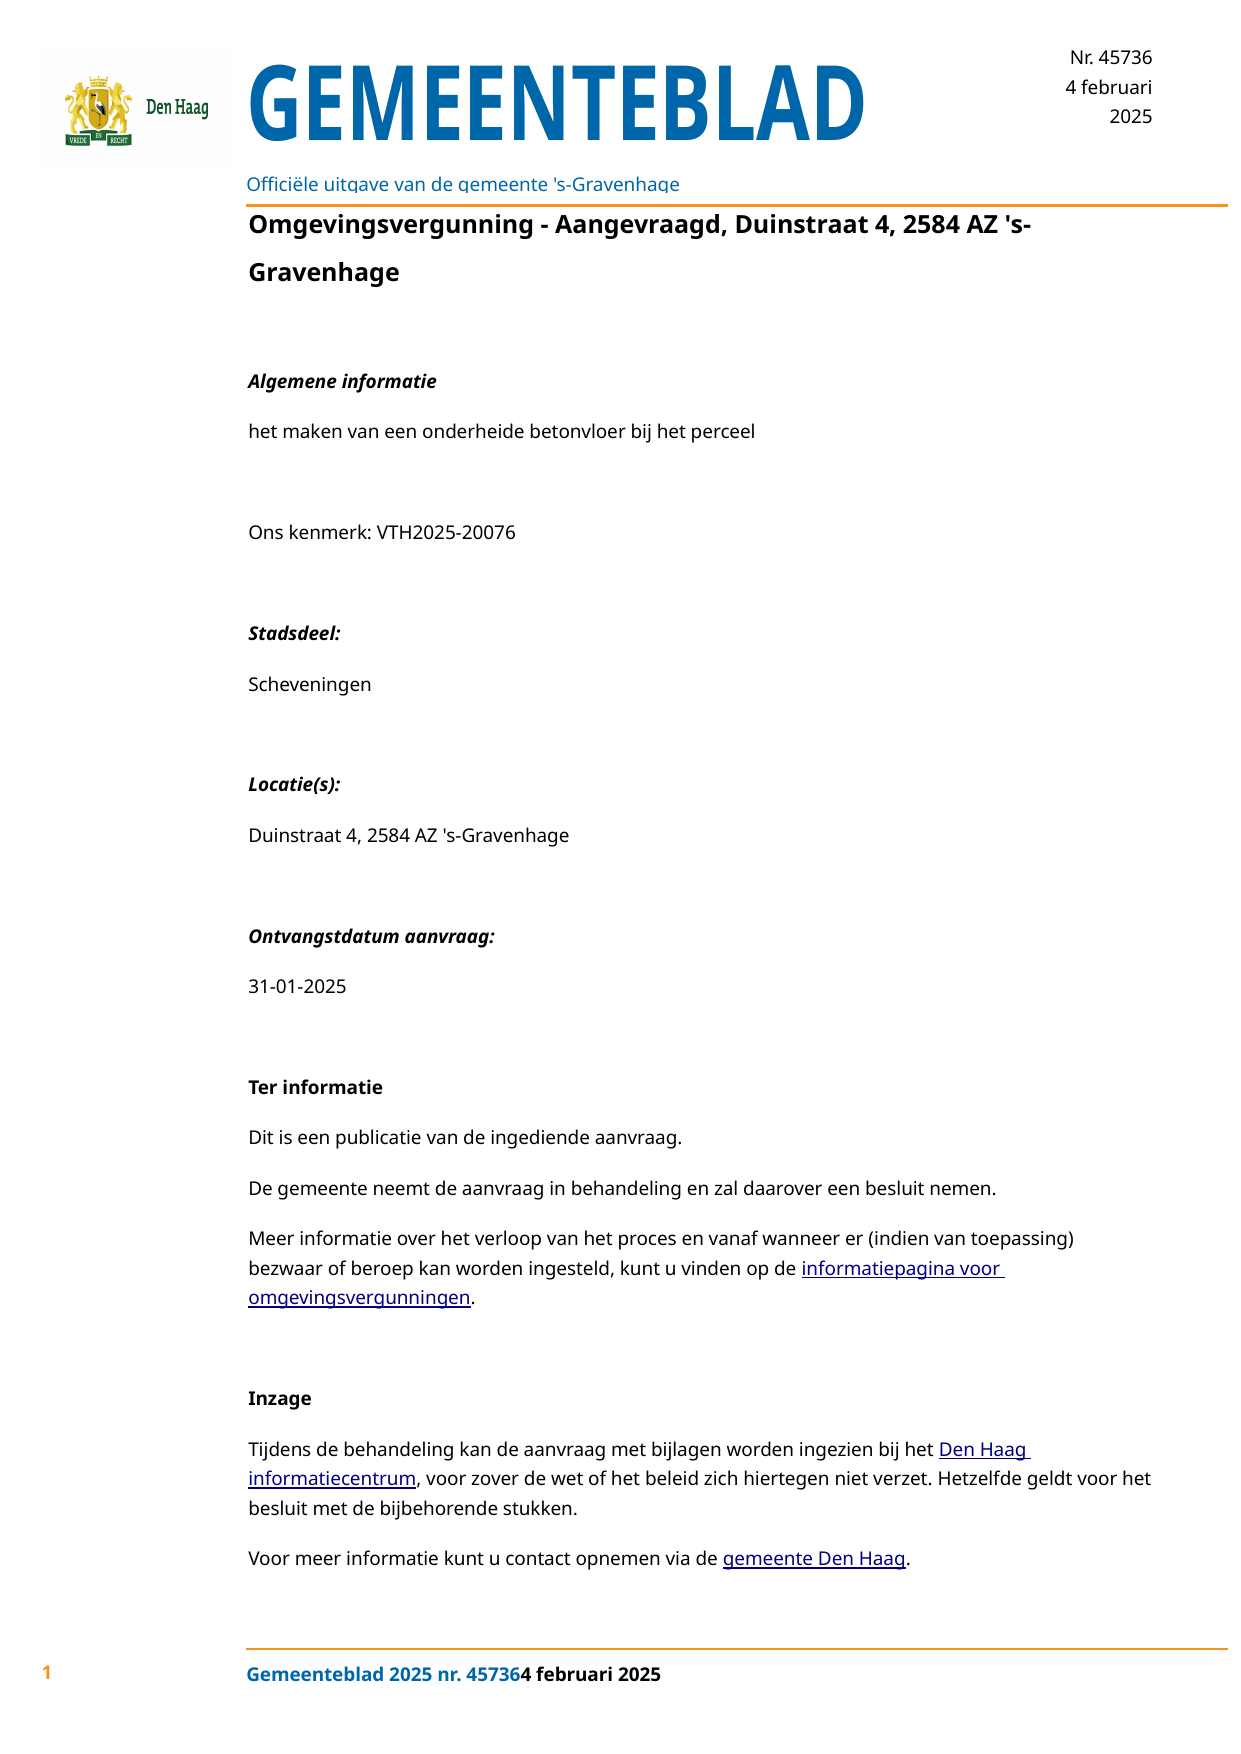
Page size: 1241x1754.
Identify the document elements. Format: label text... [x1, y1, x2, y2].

text Meer informatie over het verloop van het proces en vanaf wanneer er (indien van toepassing) bezwaar of beroep kan worden ingesteld, kunt u vinden op de informatiepagina voor omgevingsvergunningen. [248, 1225, 1152, 1310]
text De gemeente neemt de aanvraag in behandeling en zal daarover een besluit nemen. [248, 1175, 1152, 1201]
text 31-01-2025 [248, 973, 1152, 999]
text Locatie(s): [248, 772, 1152, 797]
text Scheveningen [248, 671, 1152, 697]
text Tijdens de behandeling kan de aanvraag met bijlagen worden ingezien bij het Den Haag informatiecentrum, voor zover de wet of het beleid zich hiertegen niet verzet. Hetzelfde geldt voor het besluit met de bijbehorende stukken. [248, 1436, 1152, 1521]
text Ontvangstdatum aanvraag: [248, 923, 1152, 949]
text Algemene informatie [248, 368, 1152, 394]
text Stadsdeel: [248, 620, 1152, 646]
text Duinstraat 4, 2584 AZ 's-Gravenhage [248, 822, 1152, 848]
text Ter informatie [248, 1074, 1152, 1100]
picture [41, 47, 231, 172]
text Voor meer informatie kunt u contact opnemen via de gemeente Den Haag. [248, 1545, 1152, 1571]
text het maken van een onderheide betonvloer bij het perceel [248, 419, 1152, 444]
text Omgevingsvergunning - Aangevraagd, Duinstraat 4, 2584 AZ 's-Gravenhage [248, 207, 1152, 288]
text Ons kenmerk: VTH2025-20076 [248, 519, 1152, 545]
text Inzage [248, 1385, 1152, 1411]
text Dit is een publicatie van de ingediende aanvraag. [248, 1124, 1152, 1150]
